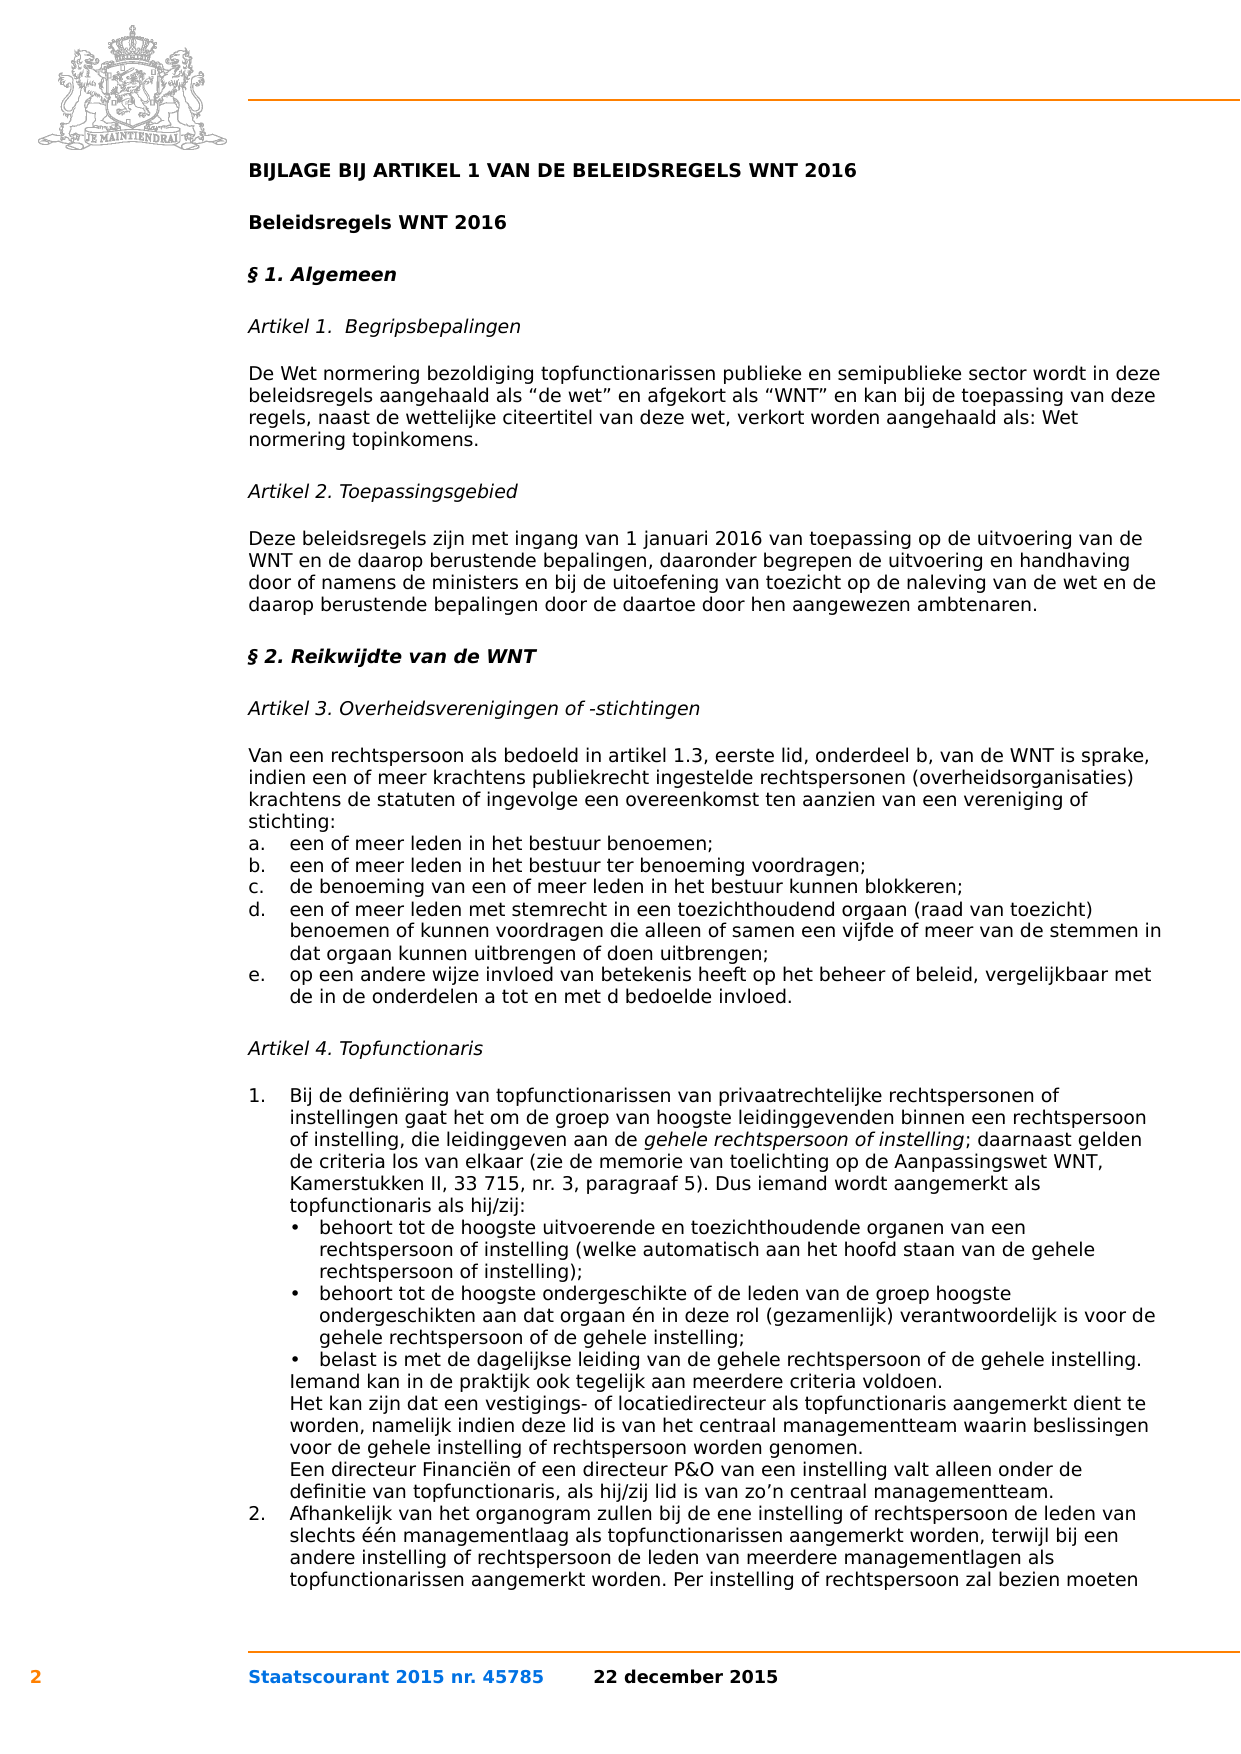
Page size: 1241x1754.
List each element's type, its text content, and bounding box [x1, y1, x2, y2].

subtitle § 2. Reikwijdte van de WNT [248, 646, 1163, 668]
text Een directeur Financiën of een directeur P&O van een instelling valt alleen onder de definitie van topfunctionaris, als hij/zij lid is van zo’n centraal managementteam. [289, 1459, 1163, 1503]
text Deze beleidsregels zijn met ingang van 1 januari 2016 van toepassing op de uitvoering van de WNT en de daarop berustende bepalingen, daaronder begrepen de uitvoering en handhaving door of namens de ministers en bij de uitoefening van toezicht op de naleving van de wet en de daarop berustende bepalingen door de daartoe door hen aangewezen ambtenaren. [248, 528, 1163, 616]
text • belast is met de dagelijkse leiding van de gehele rechtspersoon of de gehele instelling. [289, 1349, 1163, 1371]
text b. een of meer leden in het bestuur ter benoeming voordragen; [248, 854, 1163, 876]
picture [38, 25, 227, 150]
subtitle Artikel 2. Toepassingsgebied [248, 481, 1163, 503]
subtitle BIJLAGE BIJ ARTIKEL 1 VAN DE BELEIDSREGELS WNT 2016 [248, 160, 1163, 182]
subtitle Artikel 3. Overheidsverenigingen of -stichtingen [248, 698, 1163, 719]
text De Wet normering bezoldiging topfunctionarissen publieke en semipublieke sector wordt in deze beleidsregels aangehaald als “de wet” en afgekort als “WNT” en kan bij de toepassing van deze regels, naast de wettelijke citeertitel van deze wet, verkort worden aangehaald als: Wet normering topinkomens. [248, 363, 1163, 451]
text • behoort tot de hoogste ondergeschikte of de leden van de groep hoogste ondergeschikten aan dat orgaan én in deze rol (gezamenlijk) verantwoordelijk is voor de gehele rechtspersoon of de gehele instelling; [289, 1283, 1163, 1349]
text 2. Afhankelijk van het organogram zullen bij de ene instelling of rechtspersoon de leden van slechts één managementlaag als topfunctionarissen aangemerkt worden, terwijl bij een andere instelling of rechtspersoon de leden van meerdere managementlagen als topfunctionarissen aangemerkt worden. Per instelling of rechtspersoon zal bezien moeten [248, 1503, 1163, 1591]
text 1. Bij de definiëring van topfunctionarissen van privaatrechtelijke rechtspersonen of instellingen gaat het om de groep van hoogste leidinggevenden binnen een rechtspersoon of instelling, die leidinggeven aan de gehele rechtspersoon of instelling; daarnaast gelden de criteria los van elkaar (zie de memorie van toelichting op de Aanpassingswet WNT, Kamerstukken II, 33 715, nr. 3, paragraaf 5). Dus iemand wordt aangemerkt als topfunctionaris als hij/zij: [248, 1085, 1163, 1217]
text Van een rechtspersoon als bedoeld in artikel 1.3, eerste lid, onderdeel b, van de WNT is sprake, indien een of meer krachtens publiekrecht ingestelde rechtspersonen (overheidsorganisaties) krachtens de statuten of ingevolge een overeenkomst ten aanzien van een vereniging of stichting: [248, 744, 1163, 832]
text c. de benoeming van een of meer leden in het bestuur kunnen blokkeren; [248, 876, 1163, 898]
text • behoort tot de hoogste uitvoerende en toezichthoudende organen van een rechtspersoon of instelling (welke automatisch aan het hoofd staan van de gehele rechtspersoon of instelling); [289, 1217, 1163, 1283]
subtitle Artikel 1. Begripsbepalingen [248, 316, 1163, 338]
subtitle § 1. Algemeen [248, 264, 1163, 286]
text d. een of meer leden met stemrecht in een toezichthoudend orgaan (raad van toezicht) benoemen of kunnen voordragen die alleen of samen een vijfde of meer van de stemmen in dat orgaan kunnen uitbrengen of doen uitbrengen; [248, 898, 1163, 964]
text e. op een andere wijze invloed van betekenis heeft op het beheer of beleid, vergelijkbaar met de in de onderdelen a tot en met d bedoelde invloed. [248, 964, 1163, 1008]
text Iemand kan in de praktijk ook tegelijk aan meerdere criteria voldoen. [289, 1371, 1163, 1393]
text Het kan zijn dat een vestigings- of locatiedirecteur als topfunctionaris aangemerkt dient te worden, namelijk indien deze lid is van het centraal managementteam waarin beslissingen voor de gehele instelling of rechtspersoon worden genomen. [289, 1393, 1163, 1459]
subtitle Artikel 4. Topfunctionaris [248, 1038, 1163, 1060]
subtitle Beleidsregels WNT 2016 [248, 212, 1163, 234]
text a. een of meer leden in het bestuur benoemen; [248, 832, 1163, 854]
